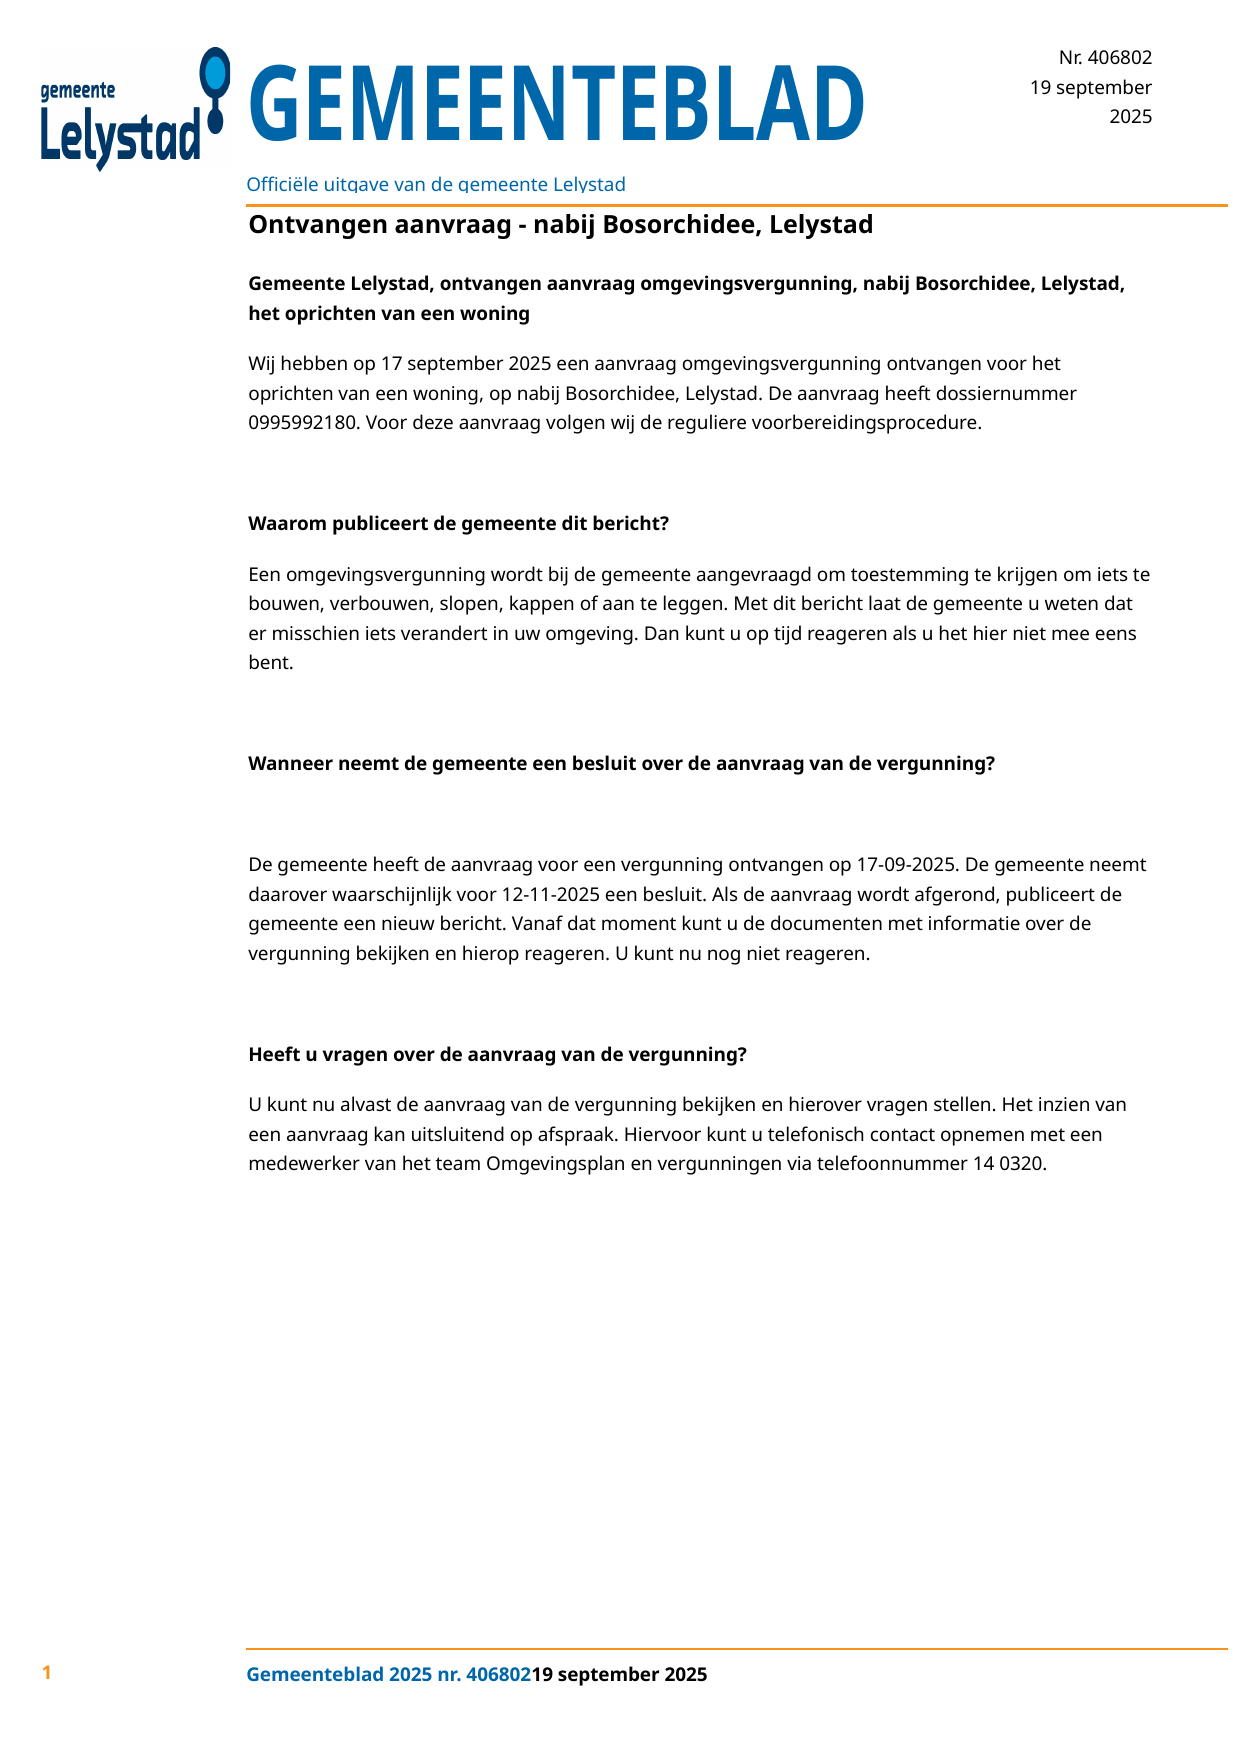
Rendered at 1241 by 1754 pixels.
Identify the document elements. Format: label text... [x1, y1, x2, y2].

text Heeft u vragen over de aanvraag van de vergunning? [248, 1041, 1152, 1066]
text De gemeente heeft de aanvraag voor een vergunning ontvangen op 17-09-2025. De gemeente neemt daarover waarschijnlijk voor 12-11-2025 een besluit. Als de aanvraag wordt afgerond, publiceert de gemeente een nieuw bericht. Vanaf dat moment kunt u de documenten met informatie over de vergunning bekijken en hierop reageren. U kunt nu nog niet reageren. [248, 851, 1152, 966]
text Waarom publiceert de gemeente dit bericht? [248, 510, 1152, 536]
text Een omgevingsvergunning wordt bij de gemeente aangevraagd om toestemming te krijgen om iets te bouwen, verbouwen, slopen, kappen of aan te leggen. Met dit bericht laat de gemeente u weten dat er misschien iets verandert in uw omgeving. Dan kunt u op tijd reageren als u het hier niet mee eens bent. [248, 561, 1152, 675]
picture [41, 47, 231, 172]
text Wij hebben op 17 september 2025 een aanvraag omgevingsvergunning ontvangen voor het oprichten van een woning, op nabij Bosorchidee, Lelystad. De aanvraag heeft dossiernummer 0995992180. Voor deze aanvraag volgen wij de reguliere voorbereidingsprocedure. [248, 350, 1152, 435]
text Ontvangen aanvraag - nabij Bosorchidee, Lelystad [248, 207, 1152, 241]
text Gemeente Lelystad, ontvangen aanvraag omgevingsvergunning, nabij Bosorchidee, Lelystad, het oprichten van een woning [248, 270, 1152, 326]
text U kunt nu alvast de aanvraag van de vergunning bekijken en hierover vragen stellen. Het inzien van een aanvraag kan uitsluitend op afspraak. Hiervoor kunt u telefonisch contact opnemen met een medewerker van het team Omgevingsplan en vergunningen via telefoonnummer 14 0320. [248, 1091, 1152, 1176]
text Wanneer neemt de gemeente een besluit over de aanvraag van de vergunning? [248, 750, 1152, 776]
